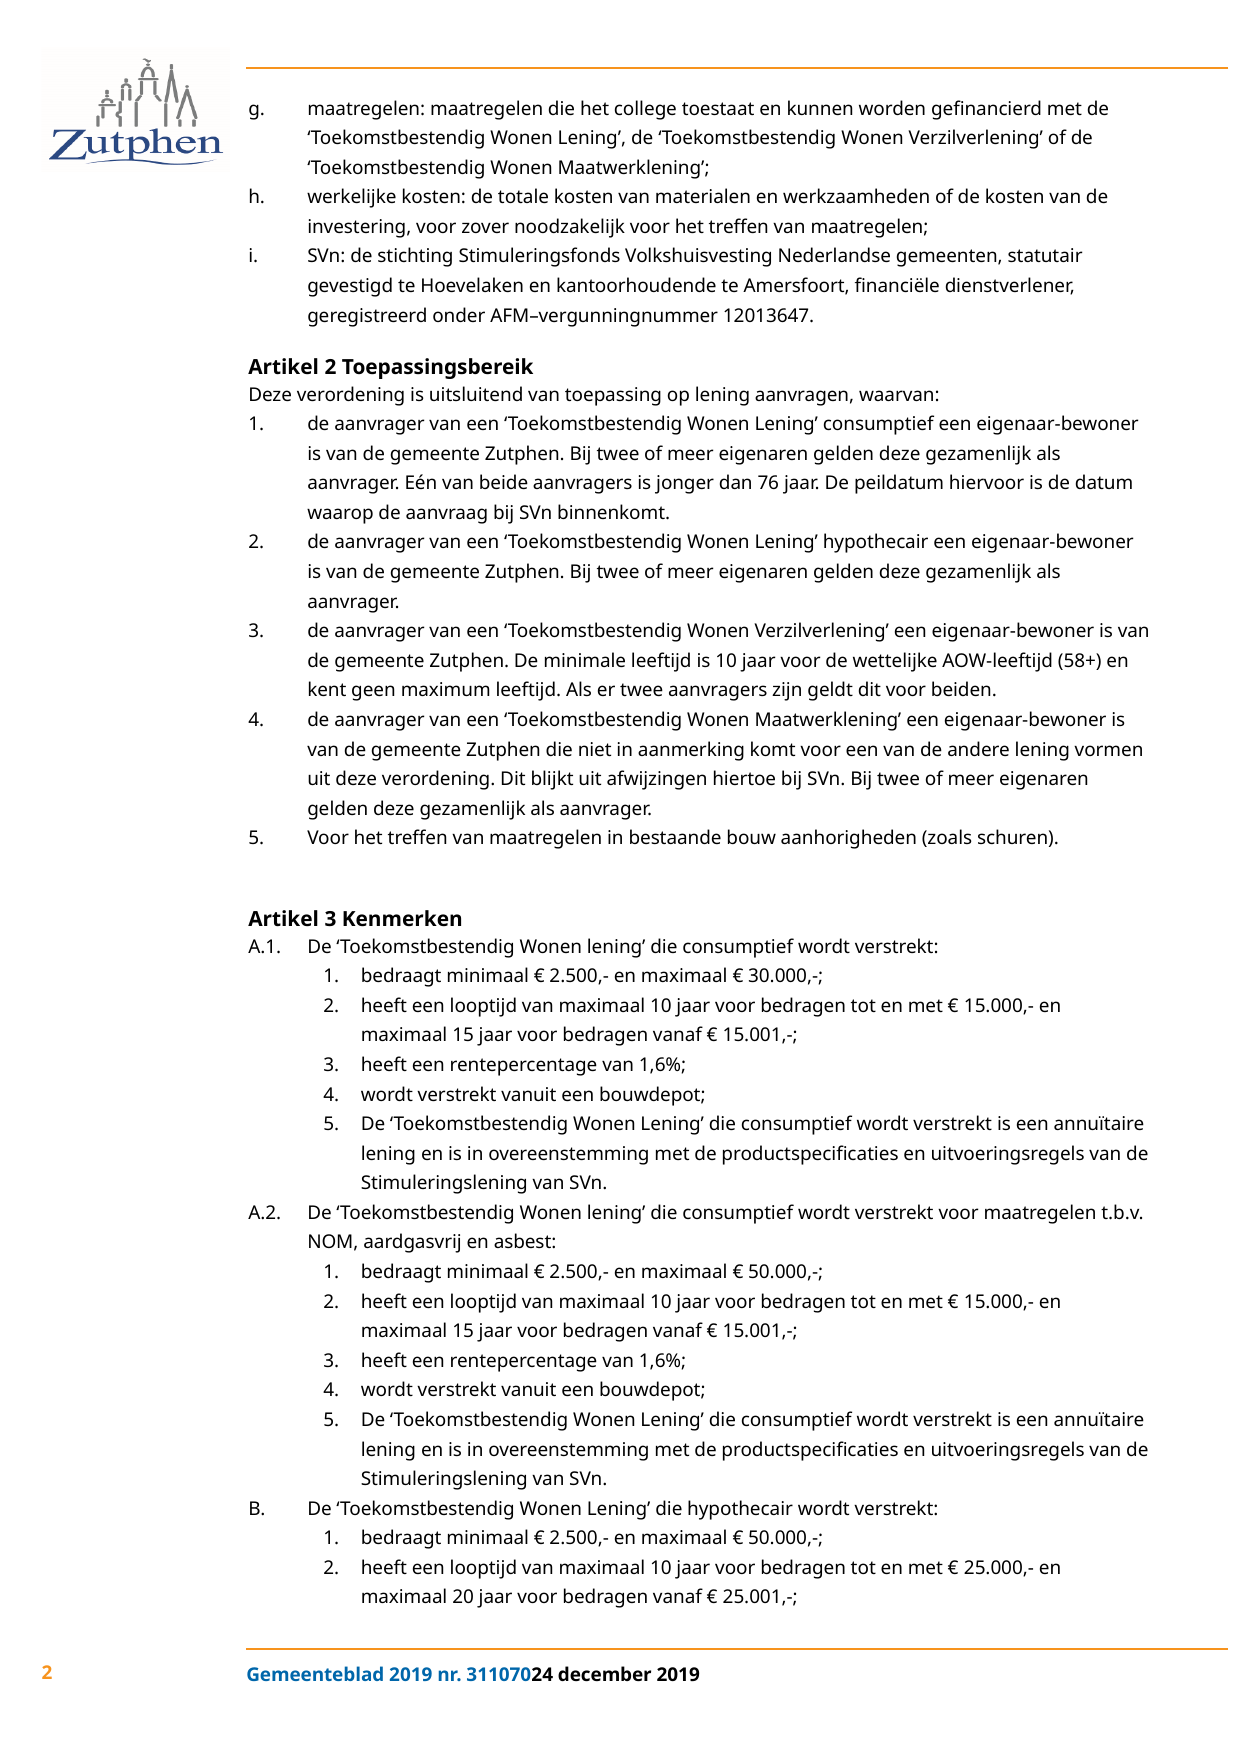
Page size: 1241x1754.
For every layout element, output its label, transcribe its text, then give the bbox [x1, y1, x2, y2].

list heeft een looptijd van maximaal 10 jaar voor bedragen tot en met € 15.000,- en maximaal 15 jaar voor bedragen vanaf € 15.001,-; [323, 1288, 1152, 1343]
list de aanvrager van een ‘Toekomstbestendig Wonen Maatwerklening’ een eigenaar-bewoner is van de gemeente Zutphen die niet in aanmerking komt voor een van de andere lening vormen uit deze verordening. Dit blijkt uit afwijzingen hiertoe bij SVn. Bij twee of meer eigenaren gelden deze gezamenlijk als aanvrager. [248, 706, 1152, 821]
list Voor het treffen van maatregelen in bestaande bouw aanhorigheden (zoals schuren). [248, 824, 1152, 850]
list De ‘Toekomstbestendig Wonen Lening’ die hypothecair wordt verstrekt: [248, 1495, 1152, 1521]
list De ‘Toekomstbestendig Wonen Lening’ die consumptief wordt verstrekt is een annuïtaire lening en is in overeenstemming met de productspecificaties en uitvoeringsregels van de Stimuleringslening van SVn. [323, 1406, 1152, 1491]
list bedraagt minimaal € 2.500,- en maximaal € 30.000,-; [323, 962, 1152, 988]
list De ‘Toekomstbestendig Wonen lening’ die consumptief wordt verstrekt: [248, 933, 1152, 959]
list heeft een looptijd van maximaal 10 jaar voor bedragen tot en met € 25.000,- en maximaal 20 jaar voor bedragen vanaf € 25.001,-; [323, 1554, 1152, 1609]
list wordt verstrekt vanuit een bouwdepot; [323, 1377, 1152, 1402]
list de aanvrager van een ‘Toekomstbestendig Wonen Lening’ hypothecair een eigenaar-bewoner is van de gemeente Zutphen. Bij twee of meer eigenaren gelden deze gezamenlijk als aanvrager. [248, 529, 1152, 613]
list SVn: de stichting Stimuleringsfonds Volkshuisvesting Nederlandse gemeenten, statutair gevestigd te Hoevelaken en kantoorhoudende te Amersfoort, financiële dienstverlener, geregistreerd onder AFM–vergunningnummer 12013647. [248, 243, 1152, 328]
list bedraagt minimaal € 2.500,- en maximaal € 50.000,-; [323, 1258, 1152, 1284]
list De ‘Toekomstbestendig Wonen Lening’ die consumptief wordt verstrekt is een annuïtaire lening en is in overeenstemming met de productspecificaties en uitvoeringsregels van de Stimuleringslening van SVn. [323, 1110, 1152, 1195]
picture [41, 47, 231, 172]
list bedraagt minimaal € 2.500,- en maximaal € 50.000,-; [323, 1524, 1152, 1550]
list de aanvrager van een ‘Toekomstbestendig Wonen Verzilverlening’ een eigenaar-bewoner is van de gemeente Zutphen. De minimale leeftijd is 10 jaar voor de wettelijke AOW-leeftijd (58+) en kent geen maximum leeftijd. Als er twee aanvragers zijn geldt dit voor beiden. [248, 617, 1152, 702]
text Artikel 2 Toepassingsbereik [248, 352, 1152, 381]
list maatregelen: maatregelen die het college toestaat en kunnen worden gefinancierd met de ‘Toekomstbestendig Wonen Lening’, de ‘Toekomstbestendig Wonen Verzilverlening’ of de ‘Toekomstbestendig Wonen Maatwerklening’; [248, 95, 1152, 180]
list wordt verstrekt vanuit een bouwdepot; [323, 1081, 1152, 1107]
list De ‘Toekomstbestendig Wonen lening’ die consumptief wordt verstrekt voor maatregelen t.b.v. NOM, aardgasvrij en asbest: [248, 1199, 1152, 1254]
list heeft een rentepercentage van 1,6%; [323, 1347, 1152, 1373]
list heeft een rentepercentage van 1,6%; [323, 1051, 1152, 1077]
list heeft een looptijd van maximaal 10 jaar voor bedragen tot en met € 15.000,- en maximaal 15 jaar voor bedragen vanaf € 15.001,-; [323, 992, 1152, 1047]
text Deze verordening is uitsluitend van toepassing op lening aanvragen, waarvan: [248, 381, 1152, 406]
list de aanvrager van een ‘Toekomstbestendig Wonen Lening’ consumptief een eigenaar-bewoner is van de gemeente Zutphen. Bij twee of meer eigenaren gelden deze gezamenlijk als aanvrager. Eén van beide aanvragers is jonger dan 76 jaar. De peildatum hiervoor is de datum waarop de aanvraag bij SVn binnenkomt. [248, 410, 1152, 525]
list werkelijke kosten: de totale kosten van materialen en werkzaamheden of de kosten van de investering, voor zover noodzakelijk voor het treffen van maatregelen; [248, 183, 1152, 239]
text Artikel 3 Kenmerken [248, 904, 1152, 933]
